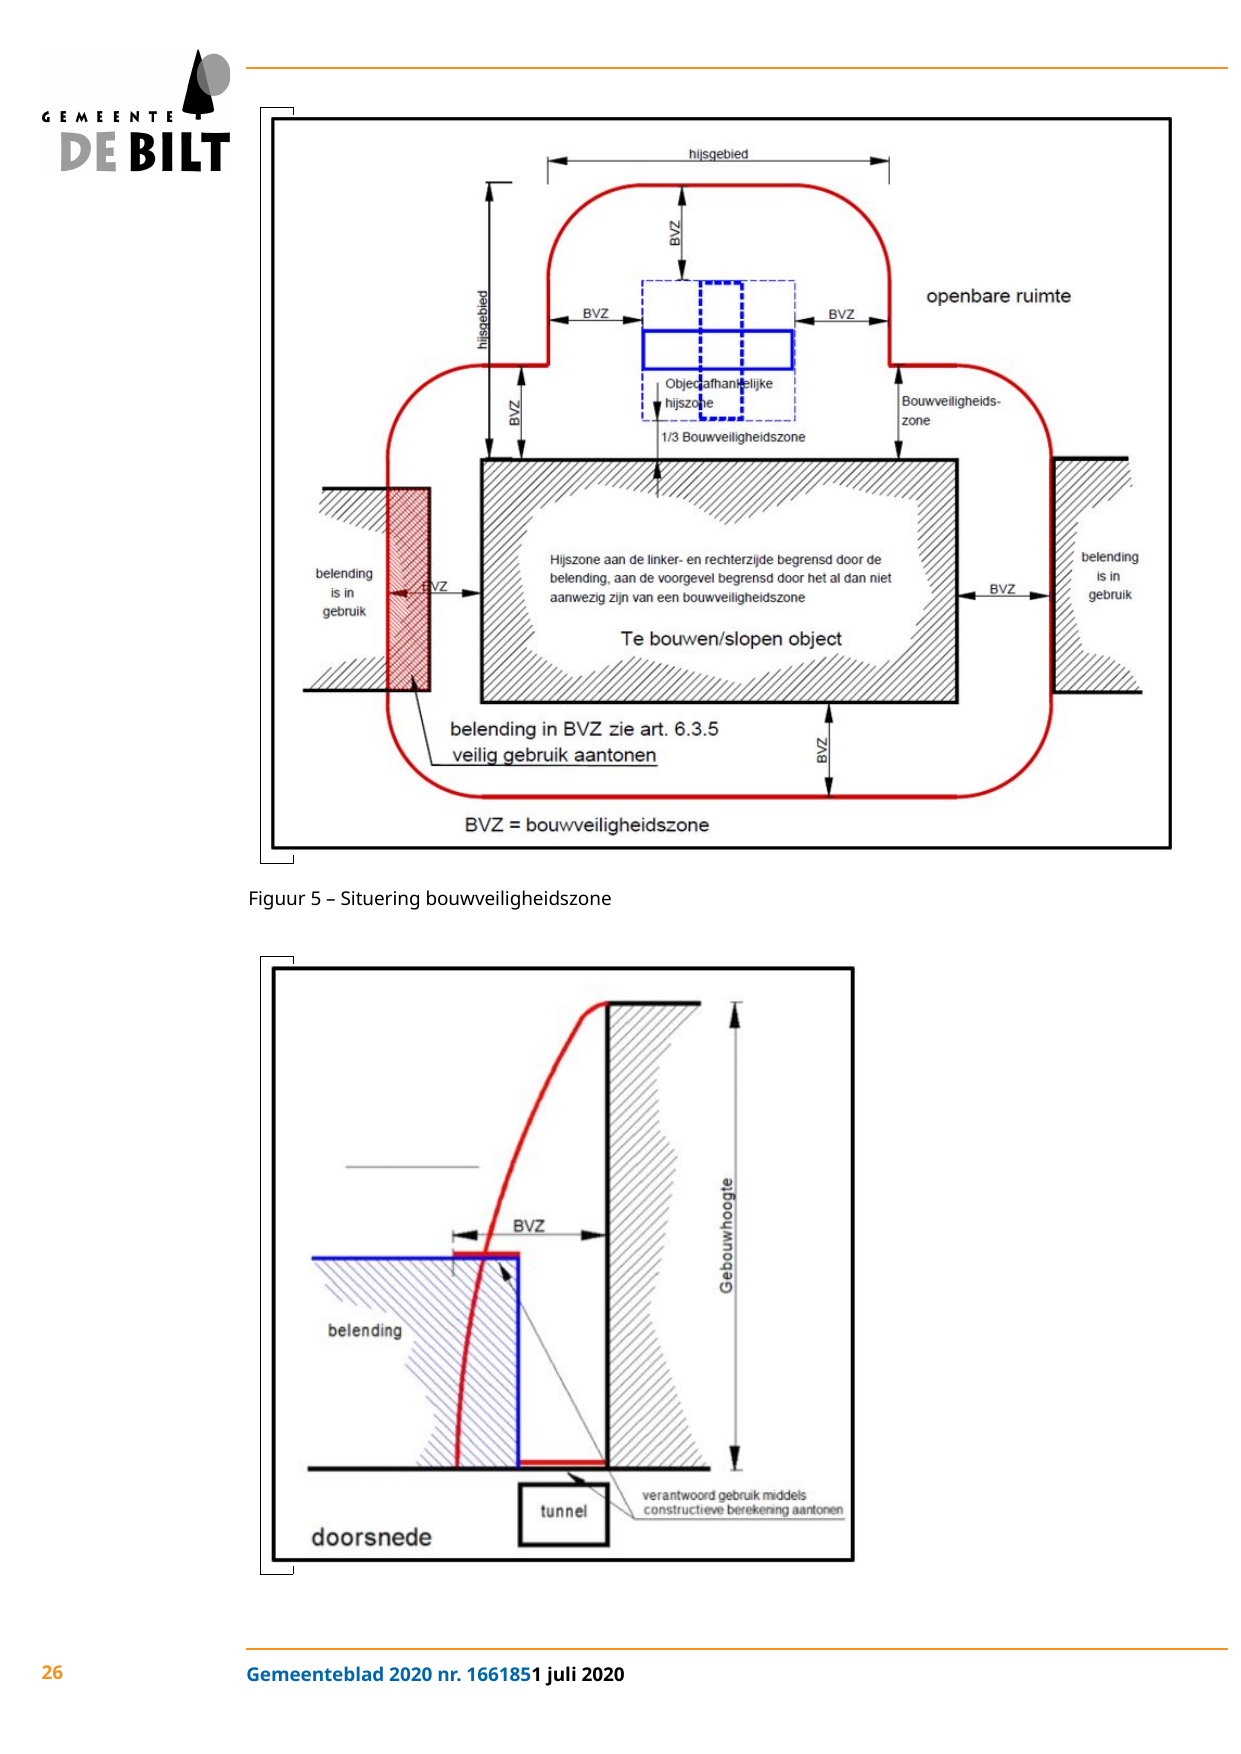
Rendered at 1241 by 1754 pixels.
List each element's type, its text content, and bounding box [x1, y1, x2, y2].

picture [268, 115, 1173, 855]
picture [41, 47, 231, 172]
picture [268, 964, 860, 1566]
text Figuur 5 – Situering bouwveiligheidszone [248, 885, 1152, 910]
